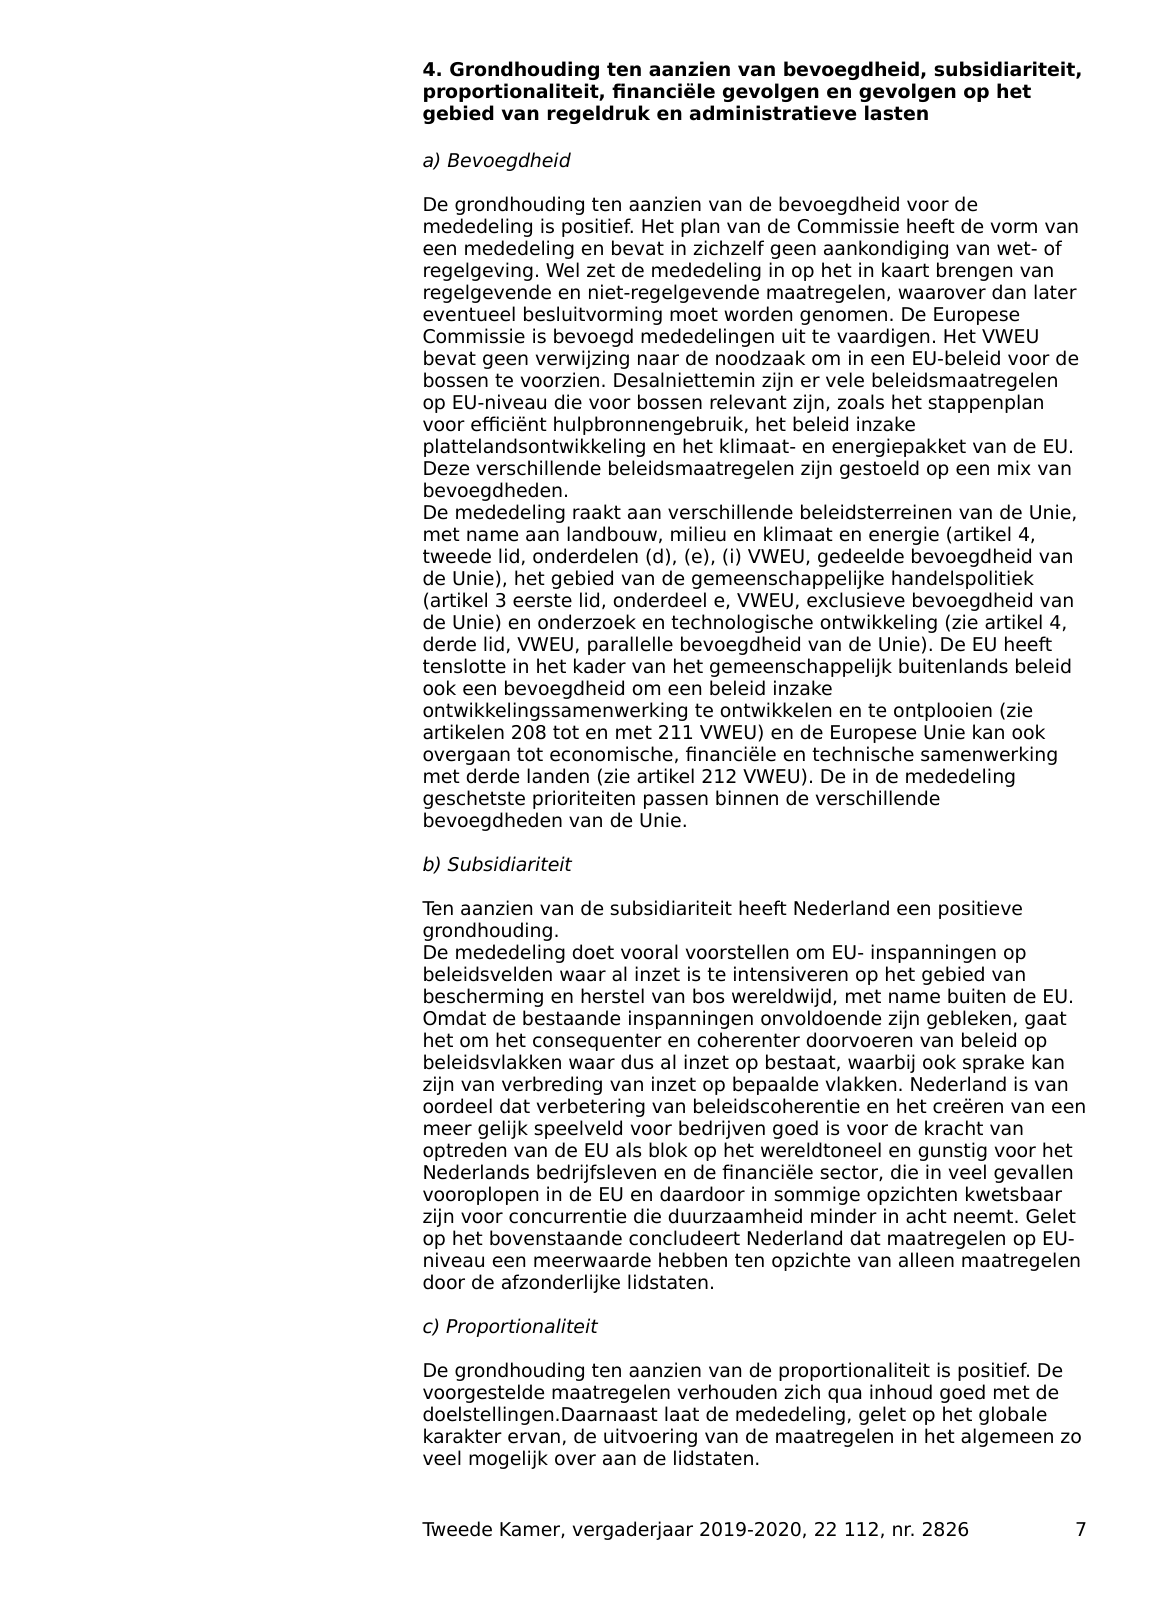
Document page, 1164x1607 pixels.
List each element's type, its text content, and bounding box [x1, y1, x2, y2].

subtitle c) Proportionaliteit [422, 1316, 1087, 1338]
text Ten aanzien van de subsidiariteit heeft Nederland een positieve grondhouding. [422, 898, 1087, 942]
subtitle 4. Grondhouding ten aanzien van bevoegdheid, subsidiariteit, proportionaliteit, financiële gevolgen en gevolgen op het gebied van regeldruk en administratieve lasten [422, 59, 1087, 125]
text De mededeling doet vooral voorstellen om EU- inspanningen op beleidsvelden waar al inzet is te intensiveren op het gebied van bescherming en herstel van bos wereldwijd, met name buiten de EU. Omdat de bestaande inspanningen onvoldoende zijn gebleken, gaat het om het consequenter en coherenter doorvoeren van beleid op beleidsvlakken waar dus al inzet op bestaat, waarbij ook sprake kan zijn van verbreding van inzet op bepaalde vlakken. Nederland is van oordeel dat verbetering van beleidscoherentie en het creëren van een meer gelijk speelveld voor bedrijven goed is voor de kracht van optreden van de EU als blok op het wereldtoneel en gunstig voor het Nederlands bedrijfsleven en de financiële sector, die in veel gevallen vooroplopen in de EU en daardoor in sommige opzichten kwetsbaar zijn voor concurrentie die duurzaamheid minder in acht neemt. Gelet op het bovenstaande concludeert Nederland dat maatregelen op EU-niveau een meerwaarde hebben ten opzichte van alleen maatregelen door de afzonderlijke lidstaten. [422, 942, 1087, 1293]
text De grondhouding ten aanzien van de bevoegdheid voor de mededeling is positief. Het plan van de Commissie heeft de vorm van een mededeling en bevat in zichzelf geen aankondiging van wet- of regelgeving. Wel zet de mededeling in op het in kaart brengen van regelgevende en niet-regelgevende maatregelen, waarover dan later eventueel besluitvorming moet worden genomen. De Europese Commissie is bevoegd mededelingen uit te vaardigen. Het VWEU bevat geen verwijzing naar de noodzaak om in een EU-beleid voor de bossen te voorzien. Desalniettemin zijn er vele beleidsmaatregelen op EU-niveau die voor bossen relevant zijn, zoals het stappenplan voor efficiënt hulpbronnengebruik, het beleid inzake plattelandsontwikkeling en het klimaat- en energiepakket van de EU. Deze verschillende beleidsmaatregelen zijn gestoeld op een mix van bevoegdheden. [422, 194, 1087, 502]
subtitle b) Subsidiariteit [422, 854, 1087, 876]
text De grondhouding ten aanzien van de proportionaliteit is positief. De voorgestelde maatregelen verhouden zich qua inhoud goed met de doelstellingen.Daarnaast laat de mededeling, gelet op het globale karakter ervan, de uitvoering van de maatregelen in het algemeen zo veel mogelijk over aan de lidstaten. [422, 1360, 1087, 1470]
subtitle a) Bevoegdheid [422, 150, 1087, 172]
text De mededeling raakt aan verschillende beleidsterreinen van de Unie, met name aan landbouw, milieu en klimaat en energie (artikel 4, tweede lid, onderdelen (d), (e), (i) VWEU, gedeelde bevoegdheid van de Unie), het gebied van de gemeenschappelijke handelspolitiek (artikel 3 eerste lid, onderdeel e, VWEU, exclusieve bevoegdheid van de Unie) en onderzoek en technologische ontwikkeling (zie artikel 4, derde lid, VWEU, parallelle bevoegdheid van de Unie). De EU heeft tenslotte in het kader van het gemeenschappelijk buitenlands beleid ook een bevoegdheid om een beleid inzake ontwikkelingssamenwerking te ontwikkelen en te ontplooien (zie artikelen 208 tot en met 211 VWEU) en de Europese Unie kan ook overgaan tot economische, financiële en technische samenwerking met derde landen (zie artikel 212 VWEU). De in de mededeling geschetste prioriteiten passen binnen de verschillende bevoegdheden van de Unie. [422, 502, 1087, 832]
